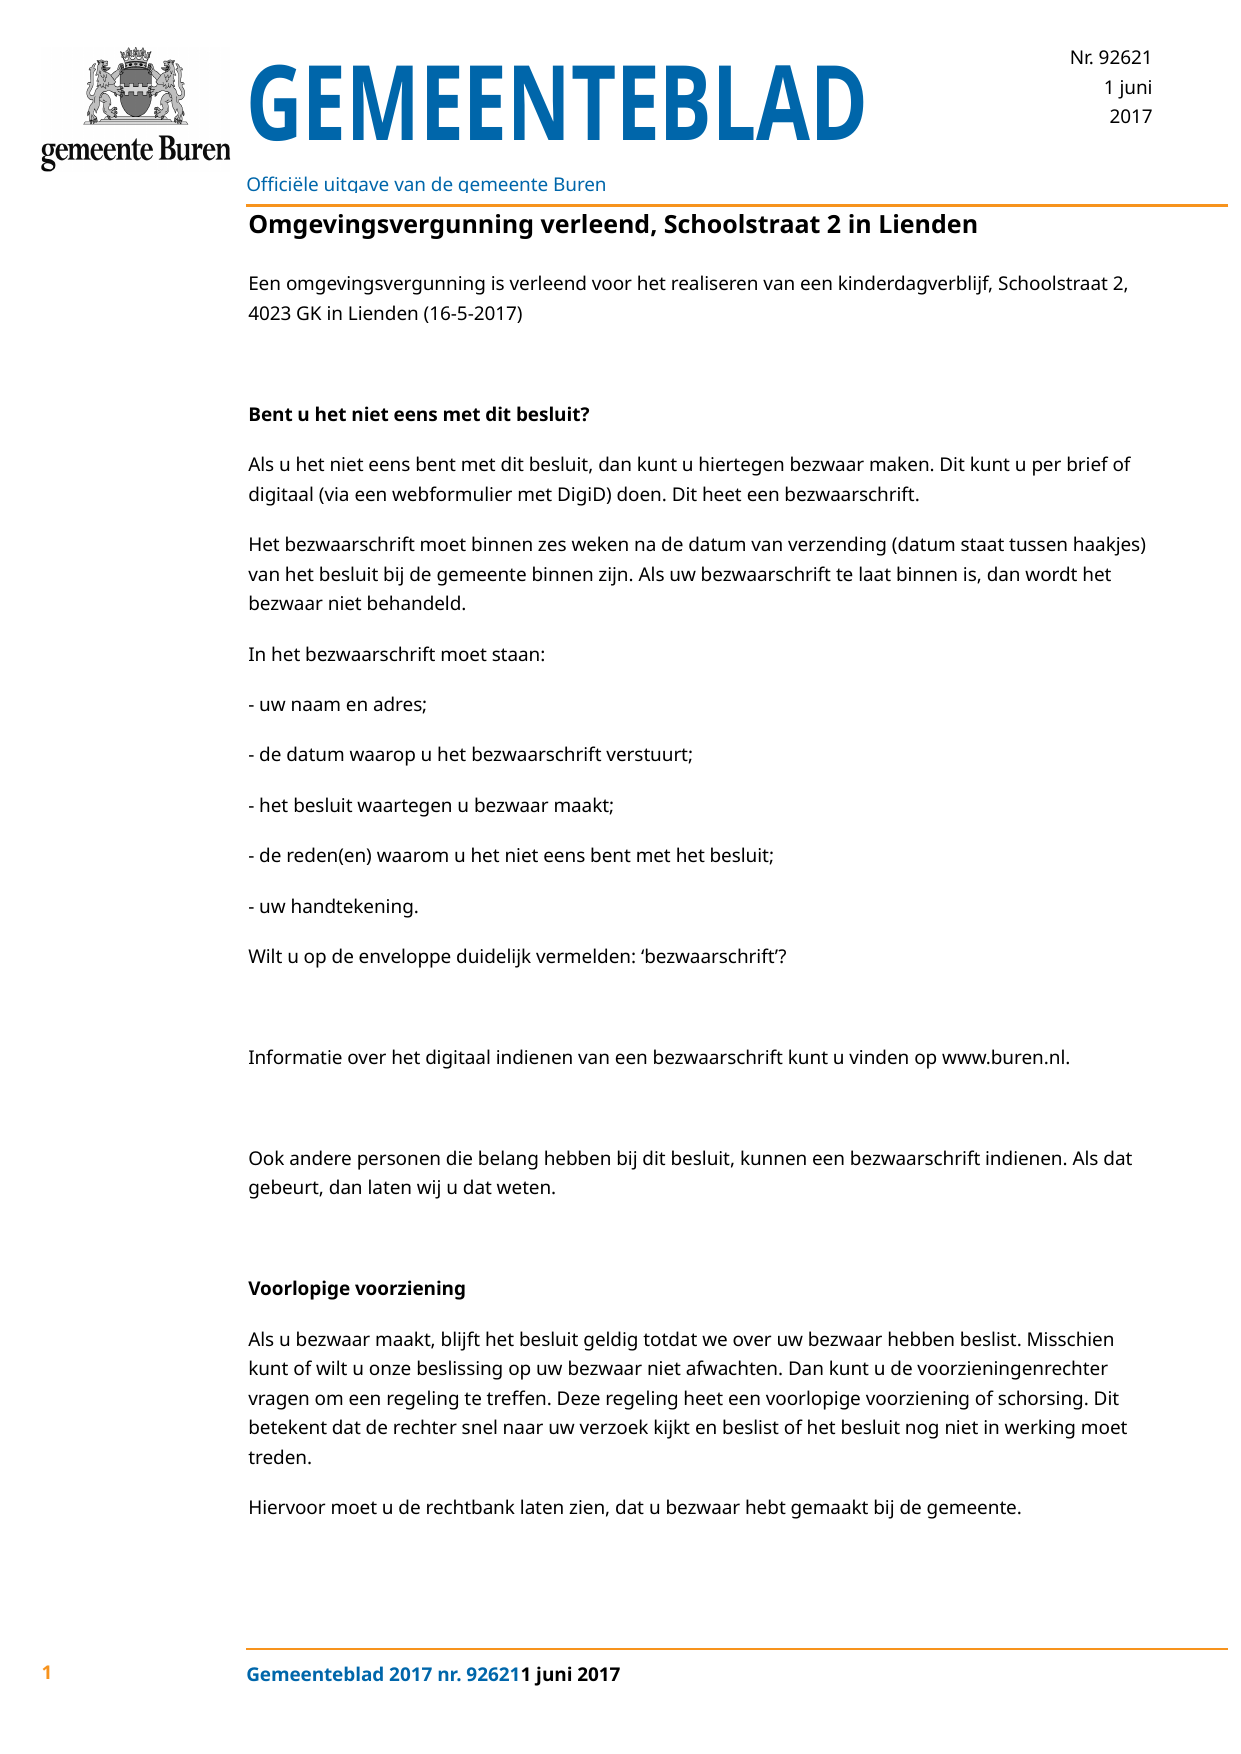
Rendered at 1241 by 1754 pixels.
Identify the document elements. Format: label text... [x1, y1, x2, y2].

text Als u bezwaar maakt, blijft het besluit geldig totdat we over uw bezwaar hebben beslist. Misschien kunt of wilt u onze beslissing op uw bezwaar niet afwachten. Dan kunt u de voorzieningenrechter vragen om een regeling te treffen. Deze regeling heet een voorlopige voorziening of schorsing. Dit betekent dat de rechter snel naar uw verzoek kijkt en beslist of het besluit nog niet in werking moet treden. [248, 1326, 1152, 1470]
text Omgevingsvergunning verleend, Schoolstraat 2 in Lienden [248, 207, 1152, 241]
text - uw naam en adres; [248, 691, 1152, 717]
picture [41, 47, 231, 172]
text - uw handtekening. [248, 893, 1152, 918]
text - de datum waarop u het bezwaarschrift verstuurt; [248, 742, 1152, 767]
text - het besluit waartegen u bezwaar maakt; [248, 792, 1152, 818]
text Wilt u op de enveloppe duidelijk vermelden: ‘bezwaarschrift’? [248, 943, 1152, 969]
text Voorlopige voorziening [248, 1275, 1152, 1301]
text Een omgevingsvergunning is verleend voor het realiseren van een kinderdagverblijf, Schoolstraat 2, 4023 GK in Lienden (16-5-2017) [248, 270, 1152, 326]
text Het bezwaarschrift moet binnen zes weken na de datum van verzending (datum staat tussen haakjes) van het besluit bij de gemeente binnen zijn. Als uw bezwaarschrift te laat binnen is, dan wordt het bezwaar niet behandeld. [248, 531, 1152, 616]
text In het bezwaarschrift moet staan: [248, 641, 1152, 666]
text - de reden(en) waarom u het niet eens bent met het besluit; [248, 842, 1152, 868]
text Als u het niet eens bent met dit besluit, dan kunt u hiertegen bezwaar maken. Dit kunt u per brief of digitaal (via een webformulier met DigiD) doen. Dit heet een bezwaarschrift. [248, 451, 1152, 506]
text Informatie over het digitaal indienen van een bezwaarschrift kunt u vinden op www.buren.nl. [248, 1044, 1152, 1070]
text Hiervoor moet u de rechtbank laten zien, dat u bezwaar hebt gemaakt bij de gemeente. [248, 1494, 1152, 1520]
text Bent u het niet eens met dit besluit? [248, 401, 1152, 426]
text Ook andere personen die belang hebben bij dit besluit, kunnen een bezwaarschrift indienen. Als dat gebeurt, dan laten wij u dat weten. [248, 1145, 1152, 1200]
